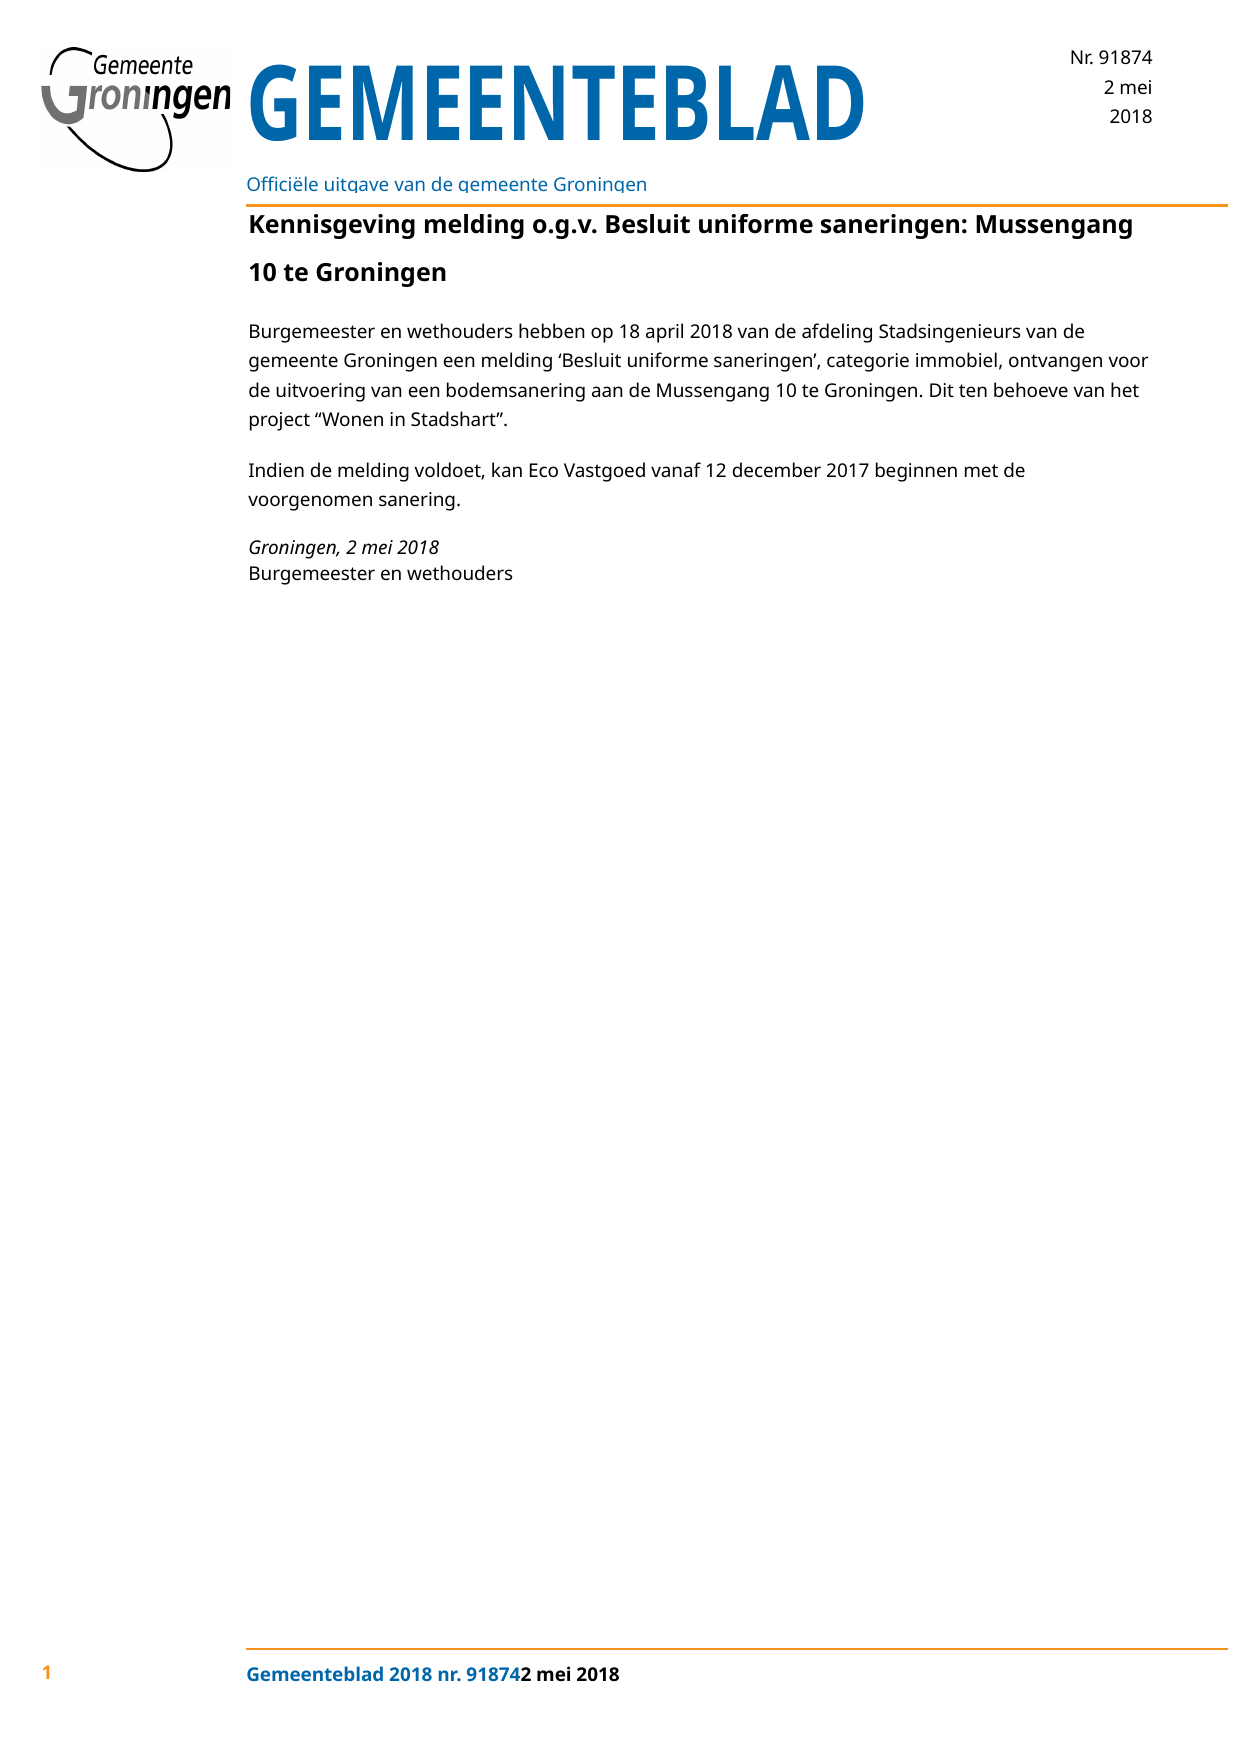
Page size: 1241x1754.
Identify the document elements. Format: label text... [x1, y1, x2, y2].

text Groningen, 2 mei 2018 [248, 534, 1152, 560]
text Burgemeester en wethouders [248, 560, 1152, 586]
text Kennisgeving melding o.g.v. Besluit uniforme saneringen: Mussengang 10 te Groningen [248, 207, 1152, 288]
text Burgemeester en wethouders hebben op 18 april 2018 van de afdeling Stadsingenieurs van de gemeente Groningen een melding ‘Besluit uniforme saneringen’, categorie immobiel, ontvangen voor de uitvoering van een bodemsanering aan de Mussengang 10 te Groningen. Dit ten behoeve van het project “Wonen in Stadshart”. [248, 318, 1152, 432]
picture [41, 47, 231, 172]
text Indien de melding voldoet, kan Eco Vastgoed vanaf 12 december 2017 beginnen met de voorgenomen sanering. [248, 457, 1152, 512]
